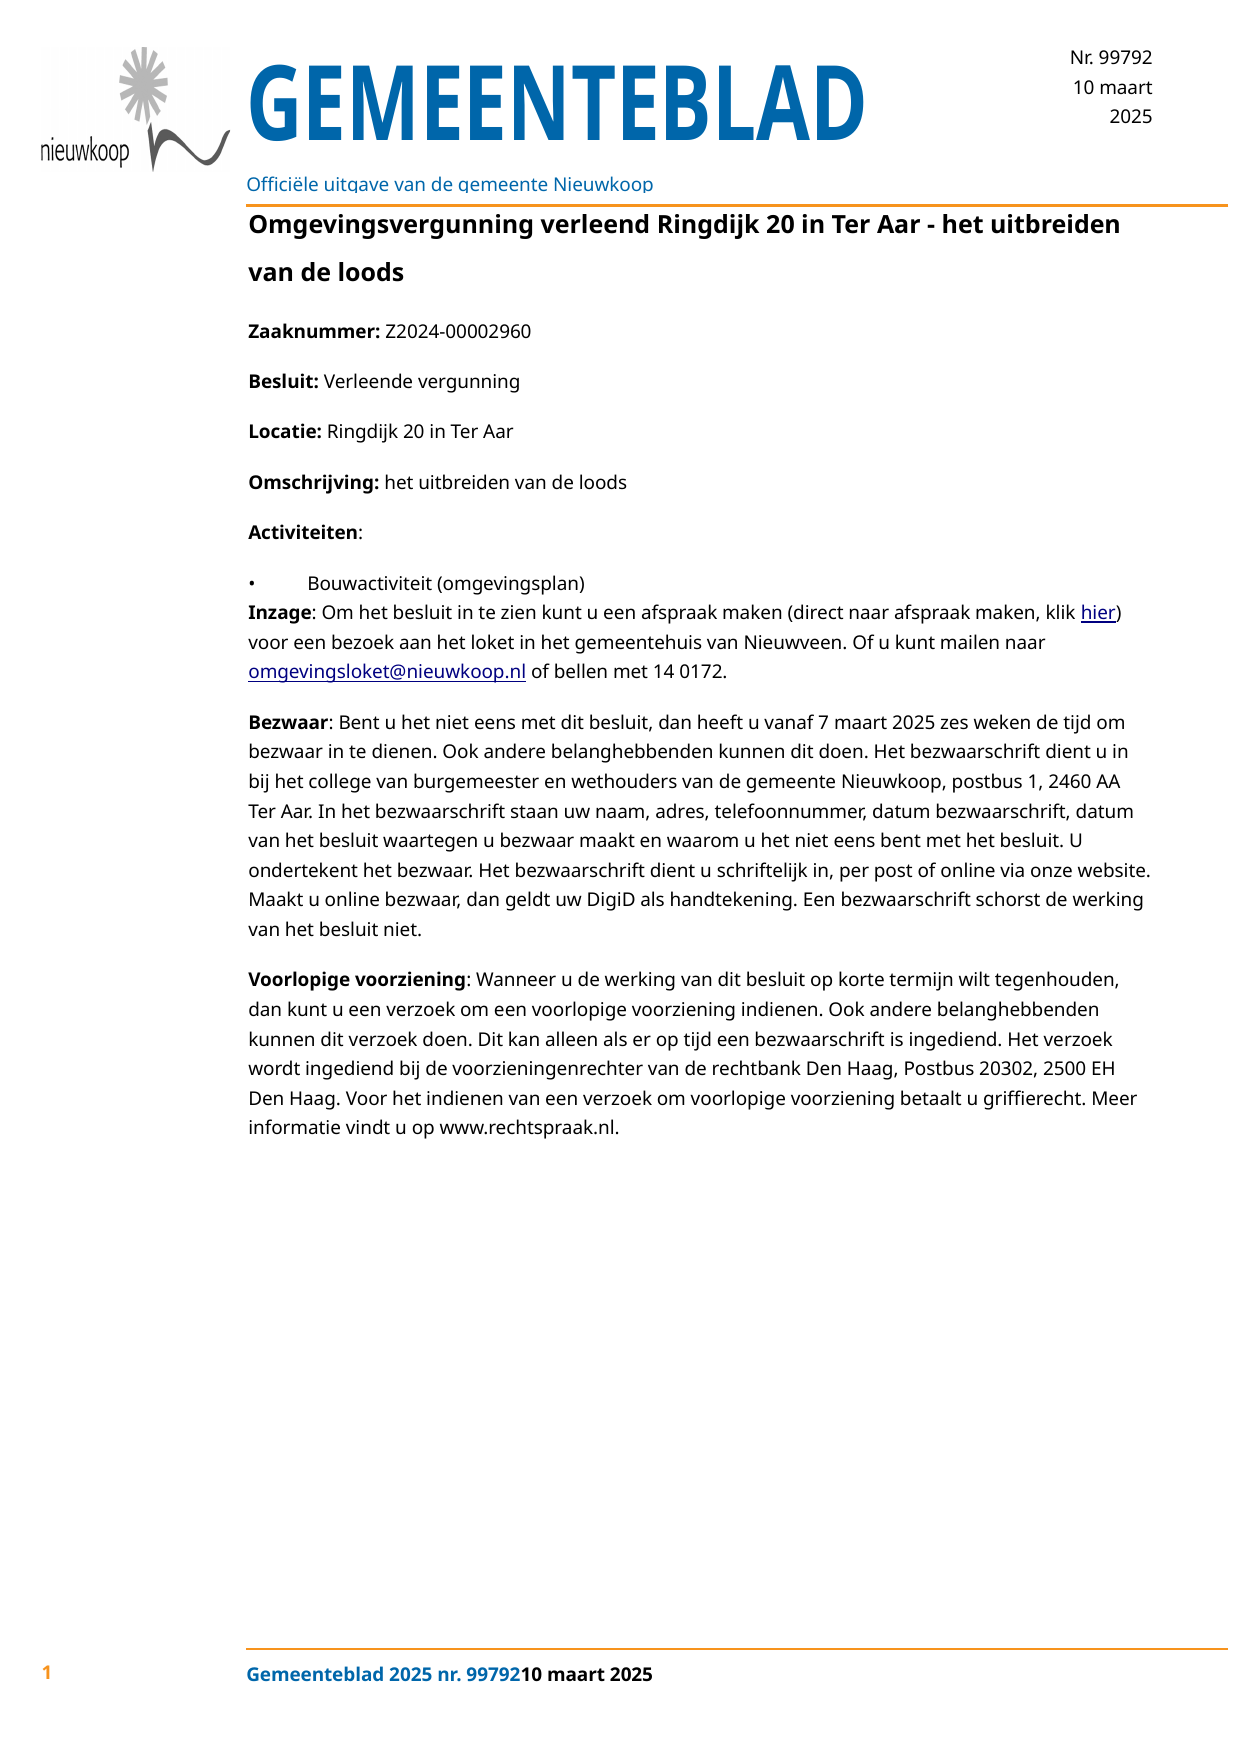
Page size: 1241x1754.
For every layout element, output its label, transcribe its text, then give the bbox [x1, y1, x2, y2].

text Bezwaar: Bent u het niet eens met dit besluit, dan heeft u vanaf 7 maart 2025 zes weken de tijd om bezwaar in te dienen. Ook andere belanghebbenden kunnen dit doen. Het bezwaarschrift dient u in bij het college van burgemeester en wethouders van de gemeente Nieuwkoop, postbus 1, 2460 AA Ter Aar. In het bezwaarschrift staan uw naam, adres, telefoonnummer, datum bezwaarschrift, datum van het besluit waartegen u bezwaar maakt en waarom u het niet eens bent met het besluit. U ondertekent het bezwaar. Het bezwaarschrift dient u schriftelijk in, per post of online via onze website. Maakt u online bezwaar, dan geldt uw DigiD als handtekening. Een bezwaarschrift schorst de werking van het besluit niet. [248, 709, 1152, 942]
text Inzage: Om het besluit in te zien kunt u een afspraak maken (direct naar afspraak maken, klik hier) voor een bezoek aan het loket in het gemeentehuis van Nieuwveen. Of u kunt mailen naar omgevingsloket@nieuwkoop.nl of bellen met 14 0172. [248, 599, 1152, 684]
text Voorlopige voorziening: Wanneer u de werking van dit besluit op korte termijn wilt tegenhouden, dan kunt u een verzoek om een voorlopige voorziening indienen. Ook andere belanghebbenden kunnen dit verzoek doen. Dit kan alleen als er op tijd een bezwaarschrift is ingediend. Het verzoek wordt ingediend bij de voorzieningenrechter van de rechtbank Den Haag, Postbus 20302, 2500 EH Den Haag. Voor het indienen van een verzoek om voorlopige voorziening betaalt u griffierecht. Meer informatie vindt u op www.rechtspraak.nl. [248, 967, 1152, 1140]
text Besluit: Verleende vergunning [248, 368, 1152, 394]
text Activiteiten: [248, 519, 1152, 545]
list Bouwactiviteit (omgevingsplan) [248, 570, 1152, 596]
text Omschrijving: het uitbreiden van de loods [248, 469, 1152, 495]
text Zaaknummer: Z2024-00002960 [248, 318, 1152, 344]
text Omgevingsvergunning verleend Ringdijk 20 in Ter Aar - het uitbreiden van de loods [248, 207, 1152, 288]
picture [41, 47, 231, 172]
text Locatie: Ringdijk 20 in Ter Aar [248, 419, 1152, 444]
